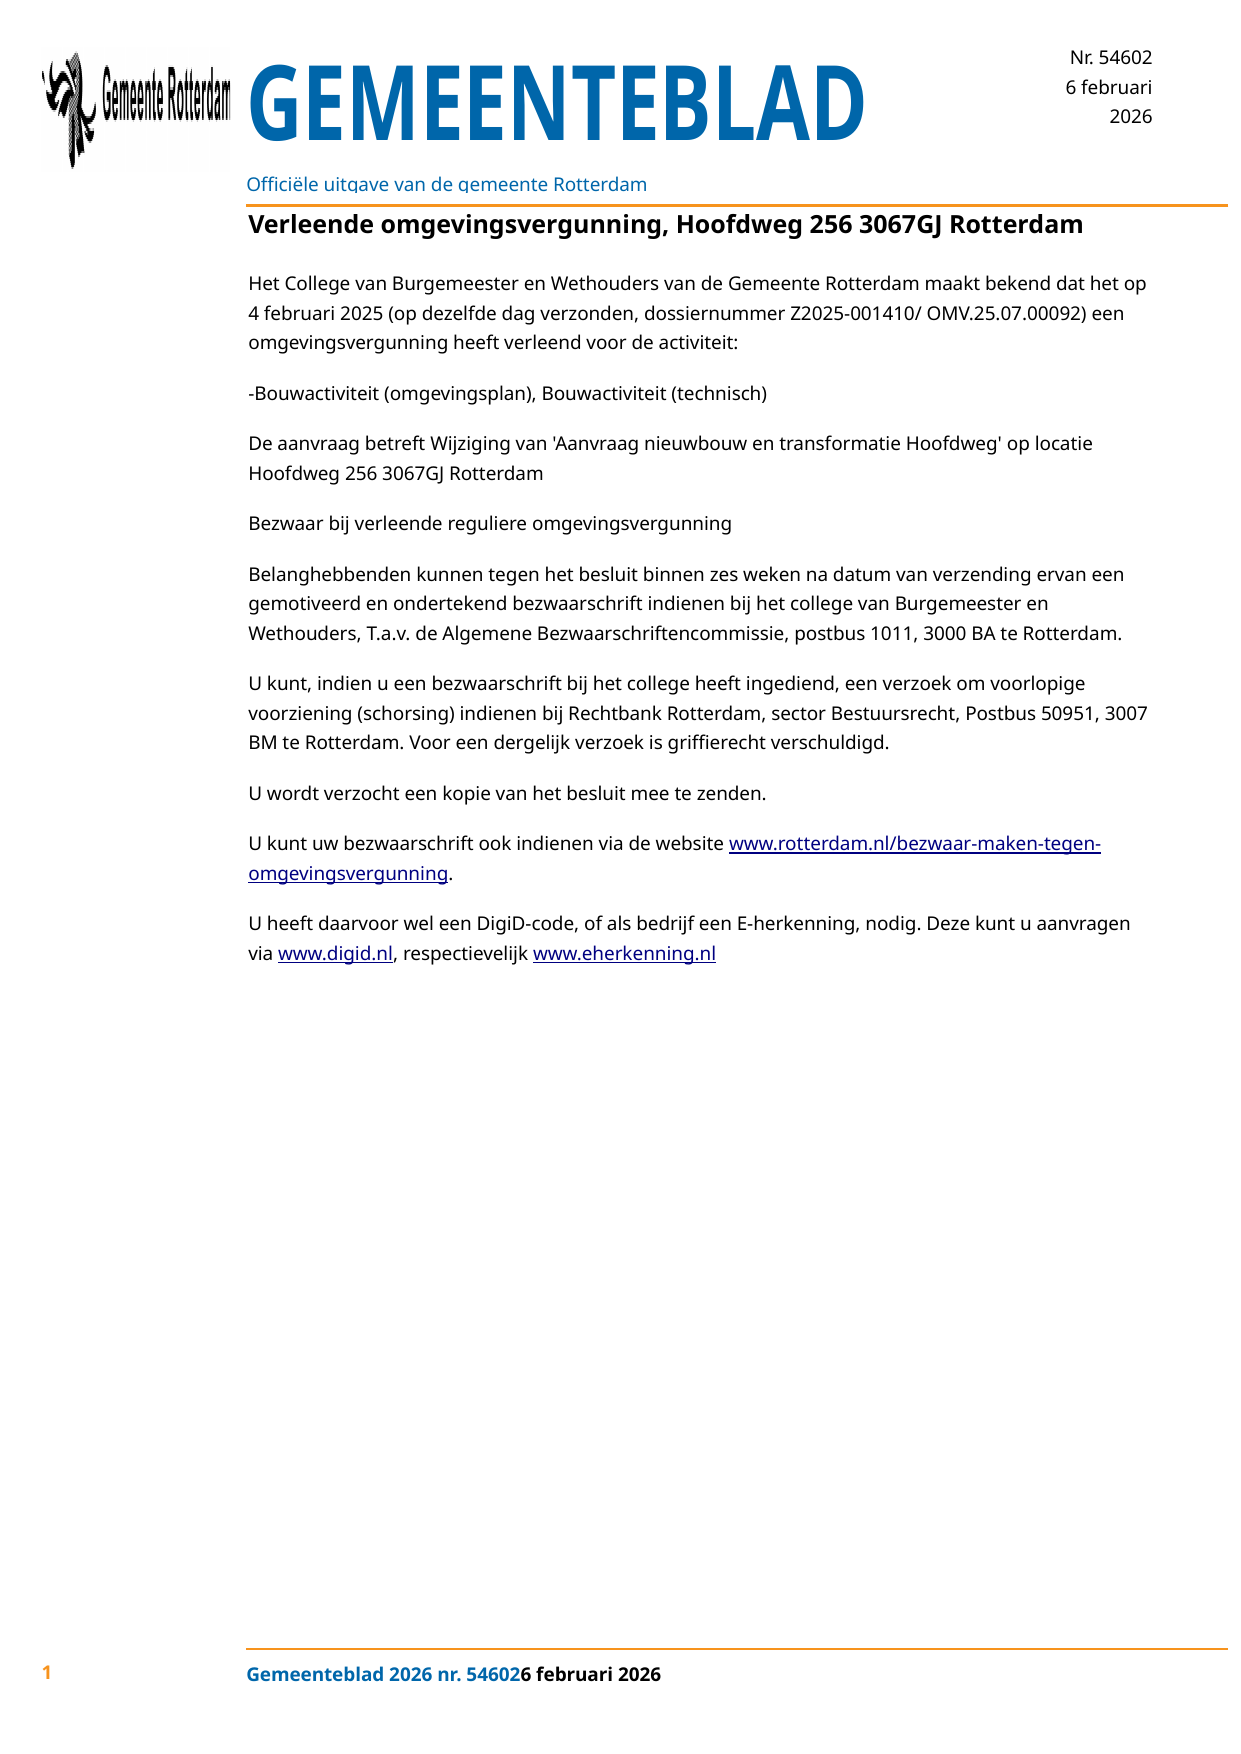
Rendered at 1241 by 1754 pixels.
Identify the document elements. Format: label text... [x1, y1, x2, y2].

text U heeft daarvoor wel een DigiD-code, of als bedrijf een E-herkenning, nodig. Deze kunt u aanvragen via www.digid.nl, respectievelijk www.eherkenning.nl [248, 910, 1152, 966]
text Het College van Burgemeester en Wethouders van de Gemeente Rotterdam maakt bekend dat het op 4 februari 2025 (op dezelfde dag verzonden, dossiernummer Z2025-001410/ OMV.25.07.00092) een omgevingsvergunning heeft verleend voor de activiteit: [248, 270, 1152, 355]
text Bezwaar bij verleende reguliere omgevingsvergunning [248, 510, 1152, 536]
text U kunt uw bezwaarschrift ook indienen via de website www.rotterdam.nl/bezwaar-maken-tegen-omgevingsvergunning. [248, 830, 1152, 886]
text -Bouwactiviteit (omgevingsplan), Bouwactiviteit (technisch) [248, 380, 1152, 406]
picture [41, 47, 231, 172]
text De aanvraag betreft Wijziging van 'Aanvraag nieuwbouw en transformatie Hoofdweg' op locatie Hoofdweg 256 3067GJ Rotterdam [248, 430, 1152, 486]
text U wordt verzocht een kopie van het besluit mee te zenden. [248, 780, 1152, 806]
text Verleende omgevingsvergunning, Hoofdweg 256 3067GJ Rotterdam [248, 207, 1152, 241]
text Belanghebbenden kunnen tegen het besluit binnen zes weken na datum van verzending ervan een gemotiveerd en ondertekend bezwaarschrift indienen bij het college van Burgemeester en Wethouders, T.a.v. de Algemene Bezwaarschriftencommissie, postbus 1011, 3000 BA te Rotterdam. [248, 561, 1152, 646]
text U kunt, indien u een bezwaarschrift bij het college heeft ingediend, een verzoek om voorlopige voorziening (schorsing) indienen bij Rechtbank Rotterdam, sector Bestuursrecht, Postbus 50951, 3007 BM te Rotterdam. Voor een dergelijk verzoek is griffierecht verschuldigd. [248, 670, 1152, 755]
